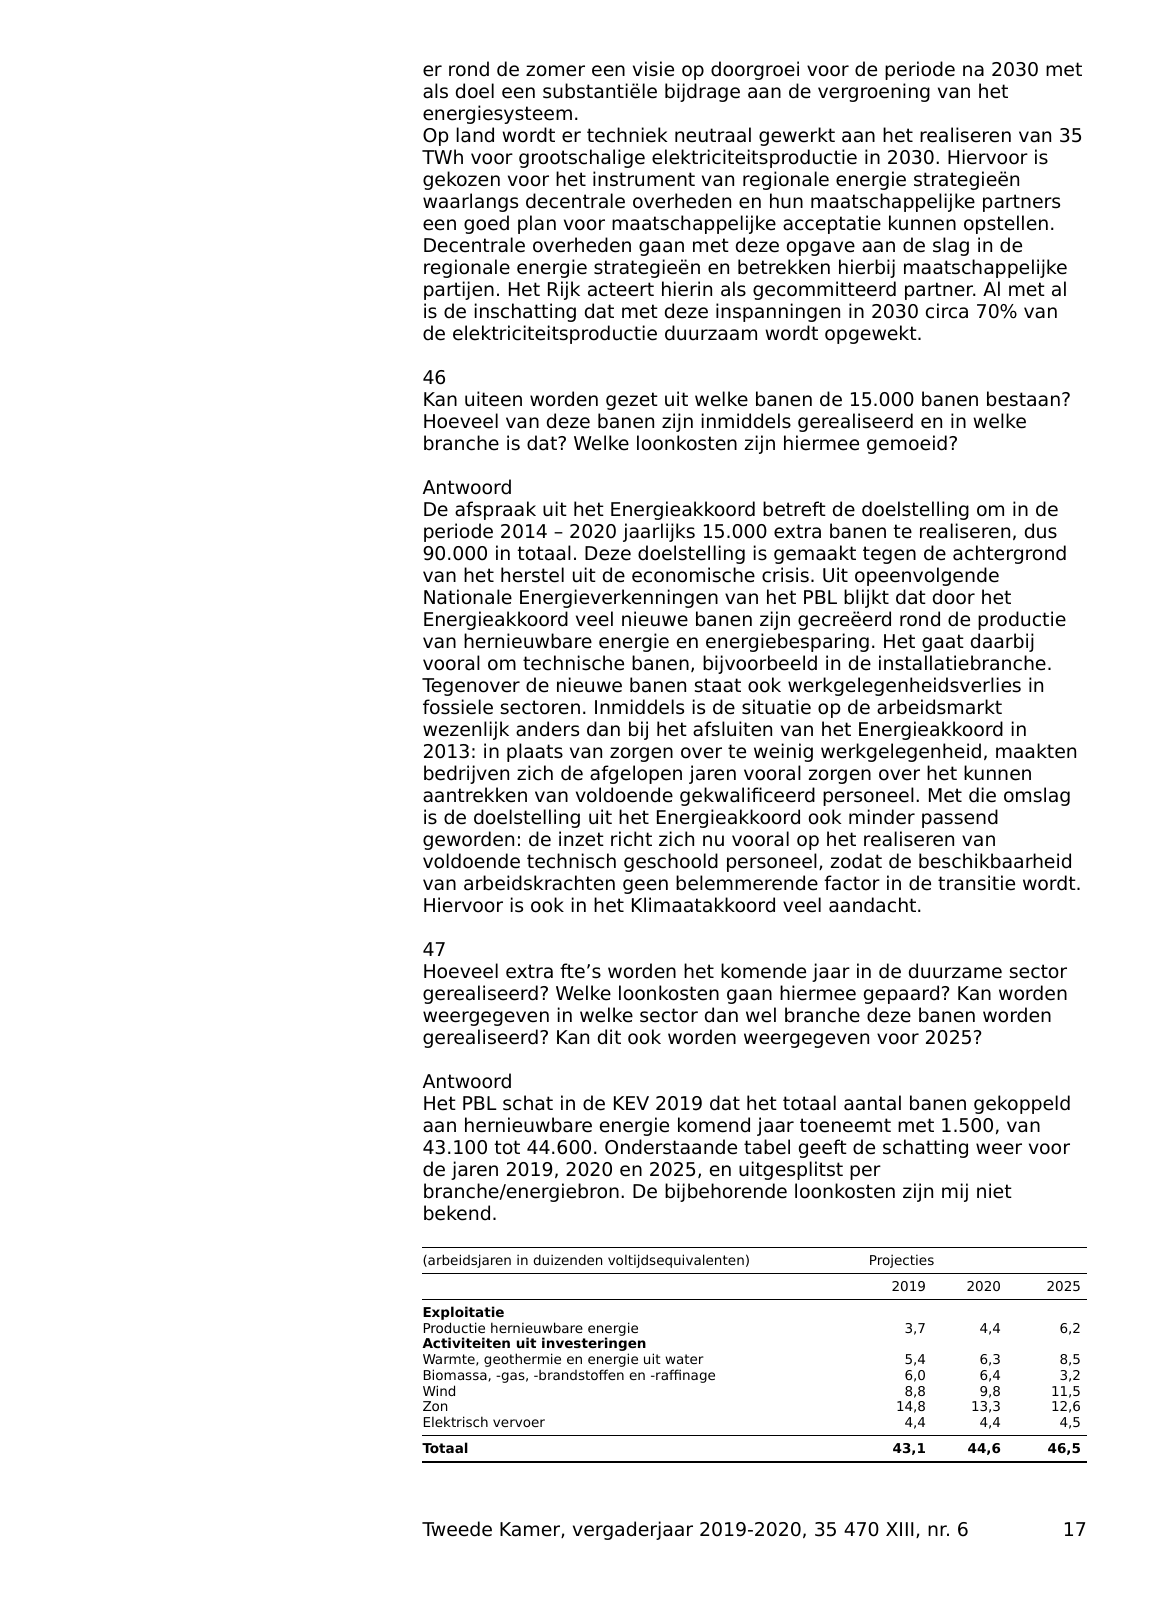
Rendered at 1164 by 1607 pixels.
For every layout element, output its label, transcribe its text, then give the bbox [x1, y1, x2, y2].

table_cell Productie hernieuwbare energie [422, 1320, 863, 1336]
table_cell Wind [422, 1383, 863, 1399]
table_cell 4,4 [863, 1415, 932, 1435]
text Kan uiteen worden gezet uit welke banen de 15.000 banen bestaan? Hoeveel van deze banen zijn inmiddels gerealiseerd en in welke branche is dat? Welke loonkosten zijn hiermee gemoeid? [422, 389, 1087, 455]
text Hoeveel extra fte’s worden het komende jaar in de duurzame sector gerealiseerd? Welke loonkosten gaan hiermee gepaard? Kan worden weergegeven in welke sector dan wel branche deze banen worden gerealiseerd? Kan dit ook worden weergegeven voor 2025? [422, 961, 1087, 1049]
table_cell 4,5 [1007, 1415, 1087, 1435]
table_cell 8,5 [1007, 1352, 1087, 1368]
table_cell 44,6 [932, 1436, 1007, 1461]
table_cell 5,4 [863, 1352, 932, 1368]
text Op land wordt er techniek neutraal gewerkt aan het realiseren van 35 TWh voor grootschalige elektriciteitsproductie in 2030. Hiervoor is gekozen voor het instrument van regionale energie strategieën waarlangs decentrale overheden en hun maatschappelijke partners een goed plan voor maatschappelijke acceptatie kunnen opstellen. Decentrale overheden gaan met deze opgave aan de slag in de regionale energie strategieën en betrekken hierbij maatschappelijke partijen. Het Rijk acteert hierin als gecommitteerd partner. Al met al is de inschatting dat met deze inspanningen in 2030 circa 70% van de elektriciteitsproductie duurzaam wordt opgewekt. [422, 125, 1087, 345]
table_cell 14,8 [863, 1399, 932, 1415]
table_cell Totaal [422, 1436, 863, 1461]
table_cell [422, 1274, 863, 1299]
table_cell 46,5 [1007, 1436, 1087, 1461]
table_cell [932, 1336, 1007, 1352]
table_cell 11,5 [1007, 1383, 1087, 1399]
table_cell 6,0 [863, 1368, 932, 1383]
table_cell 6,3 [932, 1352, 1007, 1368]
text Antwoord [422, 477, 1087, 499]
text 47 [422, 939, 1087, 961]
table_cell 6,4 [932, 1368, 1007, 1383]
text er rond de zomer een visie op doorgroei voor de periode na 2030 met als doel een substantiële bijdrage aan de vergroening van het energiesysteem. [422, 59, 1087, 125]
text 46 [422, 367, 1087, 389]
table_header (arbeidsjaren in duizenden voltijdsequivalenten) [422, 1248, 863, 1273]
table_cell 9,8 [932, 1383, 1007, 1399]
table_cell Warmte, geothermie en energie uit water [422, 1352, 863, 1368]
text Het PBL schat in de KEV 2019 dat het totaal aantal banen gekoppeld aan hernieuwbare energie komend jaar toeneemt met 1.500, van 43.100 tot 44.600. Onderstaande tabel geeft de schatting weer voor de jaren 2019, 2020 en 2025, en uitgesplitst per branche/energiebron. De bijbehorende loonkosten zijn mij niet bekend. [422, 1093, 1087, 1225]
table_cell Exploitatie [422, 1300, 863, 1320]
table_cell [1007, 1300, 1087, 1320]
table_cell Zon [422, 1399, 863, 1415]
table_cell 8,8 [863, 1383, 932, 1399]
table_cell [932, 1300, 1007, 1320]
table_cell 3,2 [1007, 1368, 1087, 1383]
table_cell Activiteiten uit investeringen [422, 1336, 863, 1352]
table_cell [863, 1336, 932, 1352]
table_cell 2019 [863, 1274, 932, 1299]
table_cell Biomassa, -gas, -brandstoffen en -raffinage [422, 1368, 863, 1383]
table_cell 6,2 [1007, 1320, 1087, 1336]
table_cell 2025 [1007, 1274, 1087, 1299]
table_cell 12,6 [1007, 1399, 1087, 1415]
table_header Projecties [863, 1248, 1087, 1273]
table_cell Elektrisch vervoer [422, 1415, 863, 1435]
table_cell [863, 1300, 932, 1320]
table_cell [1007, 1336, 1087, 1352]
text De afspraak uit het Energieakkoord betreft de doelstelling om in de periode 2014 – 2020 jaarlijks 15.000 extra banen te realiseren, dus 90.000 in totaal. Deze doelstelling is gemaakt tegen de achtergrond van het herstel uit de economische crisis. Uit opeenvolgende Nationale Energieverkenningen van het PBL blijkt dat door het Energieakkoord veel nieuwe banen zijn gecreëerd rond de productie van hernieuwbare energie en energiebesparing. Het gaat daarbij vooral om technische banen, bijvoorbeeld in de installatiebranche. Tegenover de nieuwe banen staat ook werkgelegenheidsverlies in fossiele sectoren. Inmiddels is de situatie op de arbeidsmarkt wezenlijk anders dan bij het afsluiten van het Energieakkoord in 2013: in plaats van zorgen over te weinig werkgelegenheid, maakten bedrijven zich de afgelopen jaren vooral zorgen over het kunnen aantrekken van voldoende gekwalificeerd personeel. Met die omslag is de doelstelling uit het Energieakkoord ook minder passend geworden: de inzet richt zich nu vooral op het realiseren van voldoende technisch geschoold personeel, zodat de beschikbaarheid van arbeidskrachten geen belemmerende factor in de transitie wordt. Hiervoor is ook in het Klimaatakkoord veel aandacht. [422, 499, 1087, 917]
table_cell 2020 [932, 1274, 1007, 1299]
table_cell 43,1 [863, 1436, 932, 1461]
table_cell 4,4 [932, 1415, 1007, 1435]
text Antwoord [422, 1071, 1087, 1093]
table_cell 13,3 [932, 1399, 1007, 1415]
table_cell 3,7 [863, 1320, 932, 1336]
table_cell 4,4 [932, 1320, 1007, 1336]
